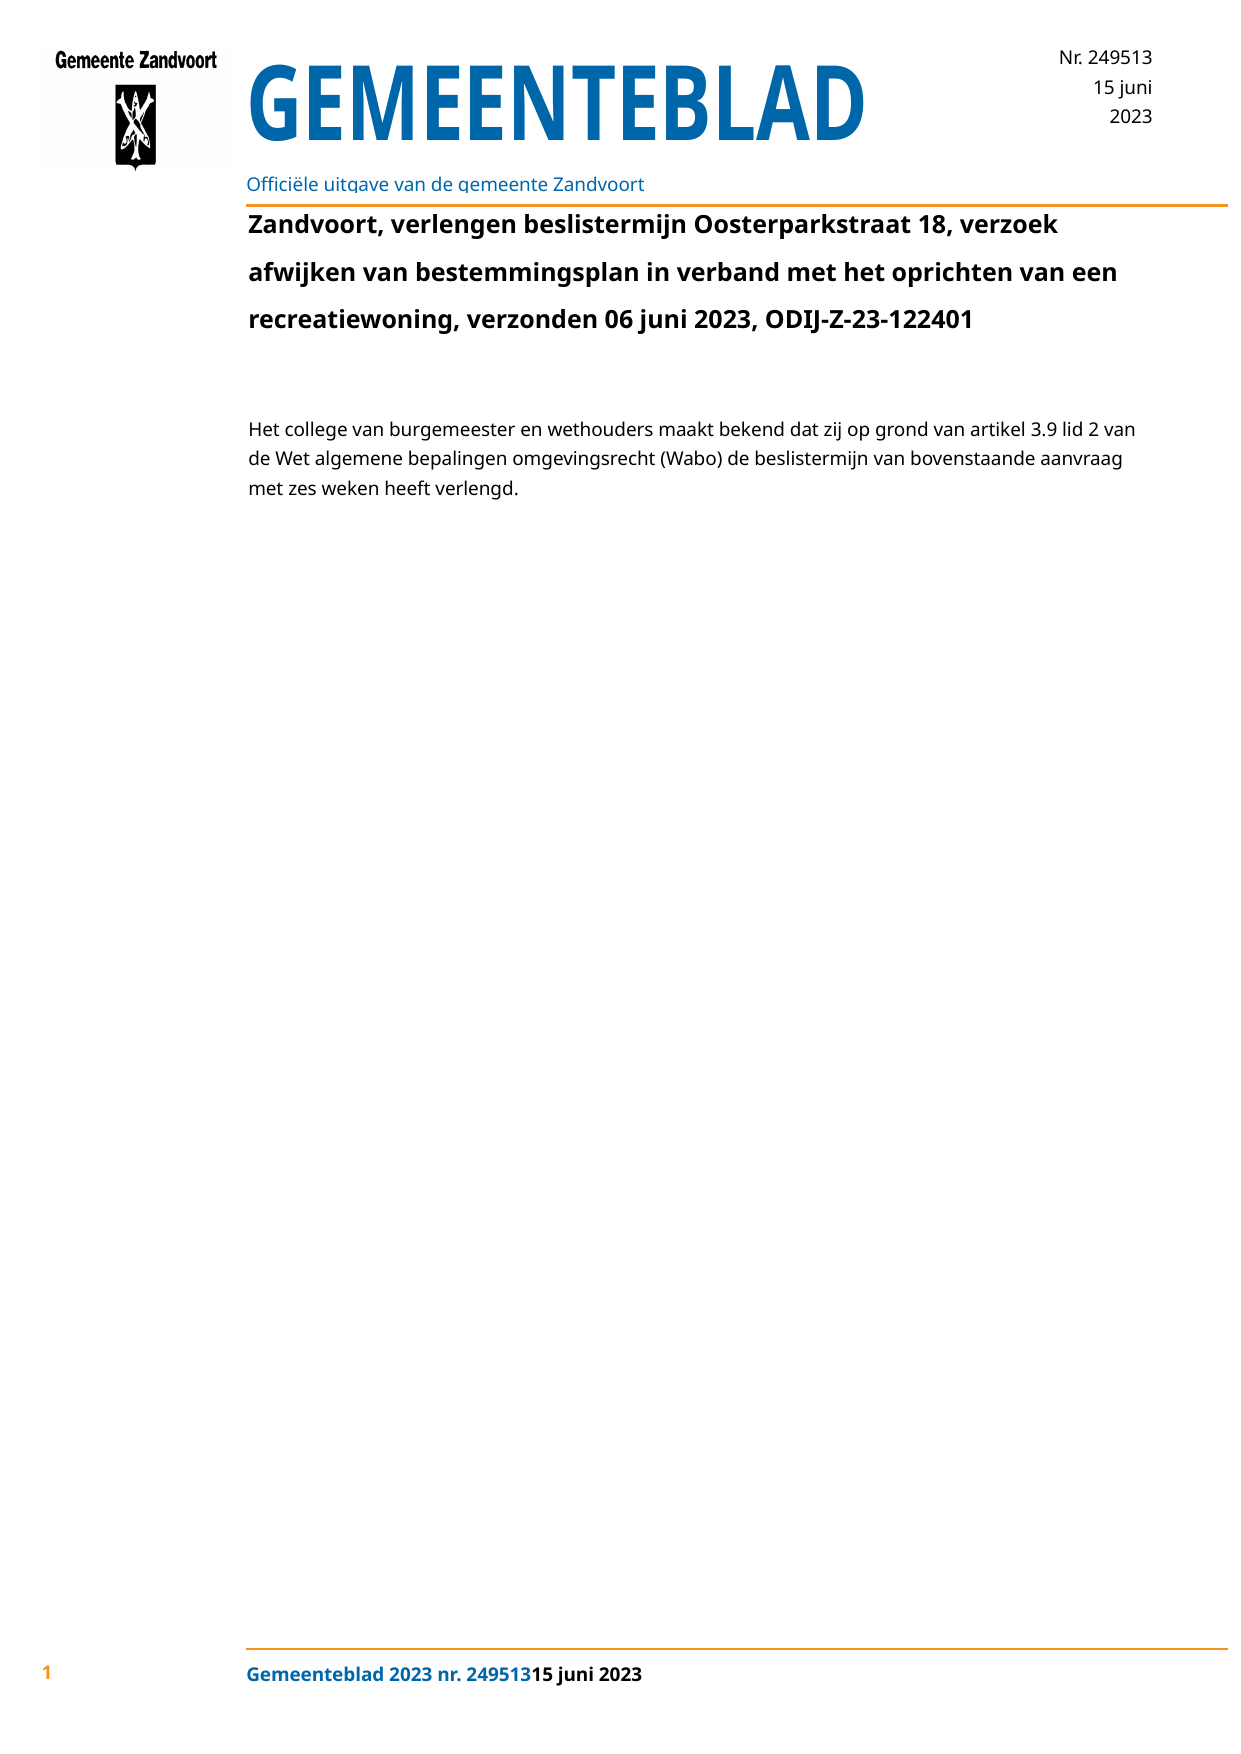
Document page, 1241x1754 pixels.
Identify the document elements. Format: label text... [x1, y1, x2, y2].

picture [41, 47, 231, 172]
text Het college van burgemeester en wethouders maakt bekend dat zij op grond van artikel 3.9 lid 2 van de Wet algemene bepalingen omgevingsrecht (Wabo) de beslistermijn van bovenstaande aanvraag met zes weken heeft verlengd. [248, 416, 1152, 501]
text Zandvoort, verlengen beslistermijn Oosterparkstraat 18, verzoek afwijken van bestemmingsplan in verband met het oprichten van een recreatiewoning, verzonden 06 juni 2023, ODIJ-Z-23-122401 [248, 207, 1152, 336]
